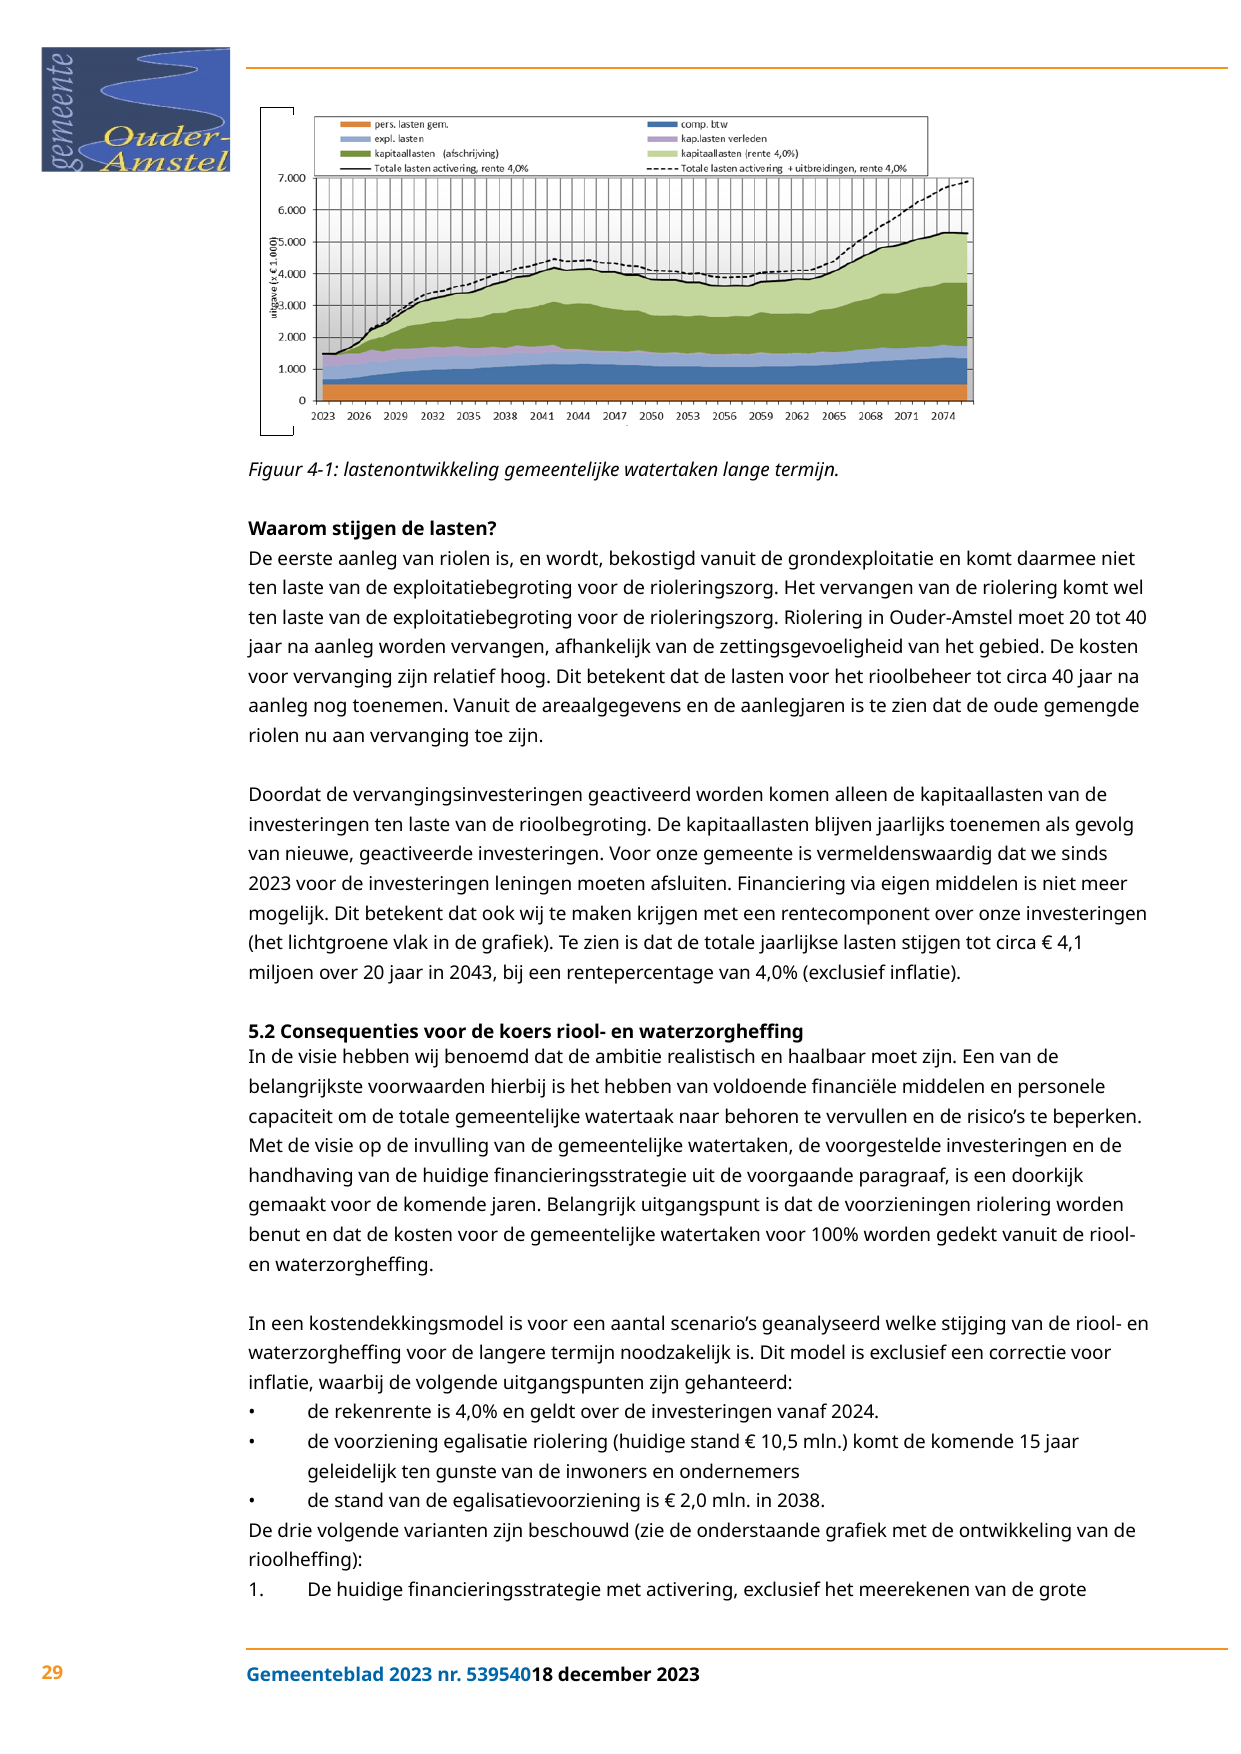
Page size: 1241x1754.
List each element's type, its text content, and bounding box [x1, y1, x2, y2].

text In de visie hebben wij benoemd dat de ambitie realistisch en haalbaar moet zijn. Een van de belangrijkste voorwaarden hierbij is het hebben van voldoende financiële middelen en personele capaciteit om de totale gemeentelijke watertaak naar behoren te vervullen en de risico’s te beperken. Met de visie op de invulling van de gemeentelijke watertaken, de voorgestelde investeringen en de handhaving van de huidige financieringsstrategie uit de voorgaande paragraaf, is een doorkijk gemaakt voor de komende jaren. Belangrijk uitgangspunt is dat de voorzieningen riolering worden benut en dat de kosten voor de gemeentelijke watertaken voor 100% worden gedekt vanuit de riool- en waterzorgheffing. [248, 1044, 1152, 1277]
list de stand van de egalisatievoorziening is € 2,0 mln. in 2038. [248, 1487, 1152, 1513]
picture [268, 115, 978, 426]
list De huidige financieringsstrategie met activering, exclusief het meerekenen van de grote [248, 1576, 1152, 1602]
list de voorziening egalisatie riolering (huidige stand € 10,5 mln.) komt de komende 15 jaar geleidelijk ten gunste van de inwoners en ondernemers [248, 1428, 1152, 1484]
text Doordat de vervangingsinvesteringen geactiveerd worden komen alleen de kapitaallasten van de investeringen ten laste van de rioolbegroting. De kapitaallasten blijven jaarlijks toenemen als gevolg van nieuwe, geactiveerde investeringen. Voor onze gemeente is vermeldenswaardig dat we sinds 2023 voor de investeringen leningen moeten afsluiten. Financiering via eigen middelen is niet meer mogelijk. Dit betekent dat ook wij te maken krijgen met een rentecomponent over onze investeringen (het lichtgroene vlak in de grafiek). Te zien is dat de totale jaarlijkse lasten stijgen tot circa € 4,1 miljoen over 20 jaar in 2043, bij een rentepercentage van 4,0% (exclusief inflatie). [248, 781, 1152, 984]
text De eerste aanleg van riolen is, en wordt, bekostigd vanuit de grondexploitatie en komt daarmee niet ten laste van de exploitatiebegroting voor de rioleringszorg. Het vervangen van de riolering komt wel ten laste van de exploitatiebegroting voor de rioleringszorg. Riolering in Ouder-Amstel moet 20 tot 40 jaar na aanleg worden vervangen, afhankelijk van de zettingsgevoeligheid van het gebied. De kosten voor vervanging zijn relatief hoog. Dit betekent dat de lasten voor het rioolbeheer tot circa 40 jaar na aanleg nog toenemen. Vanuit de areaalgegevens en de aanlegjaren is te zien dat de oude gemengde riolen nu aan vervanging toe zijn. [248, 545, 1152, 748]
list de rekenrente is 4,0% en geldt over de investeringen vanaf 2024. [248, 1399, 1152, 1424]
text In een kostendekkingsmodel is voor een aantal scenario’s geanalyseerd welke stijging van de riool- en waterzorgheffing voor de langere termijn noodzakelijk is. Dit model is exclusief een correctie voor inflatie, waarbij de volgende uitgangspunten zijn gehanteerd: [248, 1310, 1152, 1395]
text Waarom stijgen de lasten? [248, 515, 1152, 541]
text De drie volgende varianten zijn beschouwd (zie de onderstaande grafiek met de ontwikkeling van de rioolheffing): [248, 1517, 1152, 1572]
text 5.2 Consequenties voor de koers riool- en waterzorgheffing [248, 1018, 1152, 1044]
picture [41, 47, 231, 172]
text Figuur 4-1: lastenontwikkeling gemeentelijke watertaken lange termijn. [248, 456, 1152, 482]
